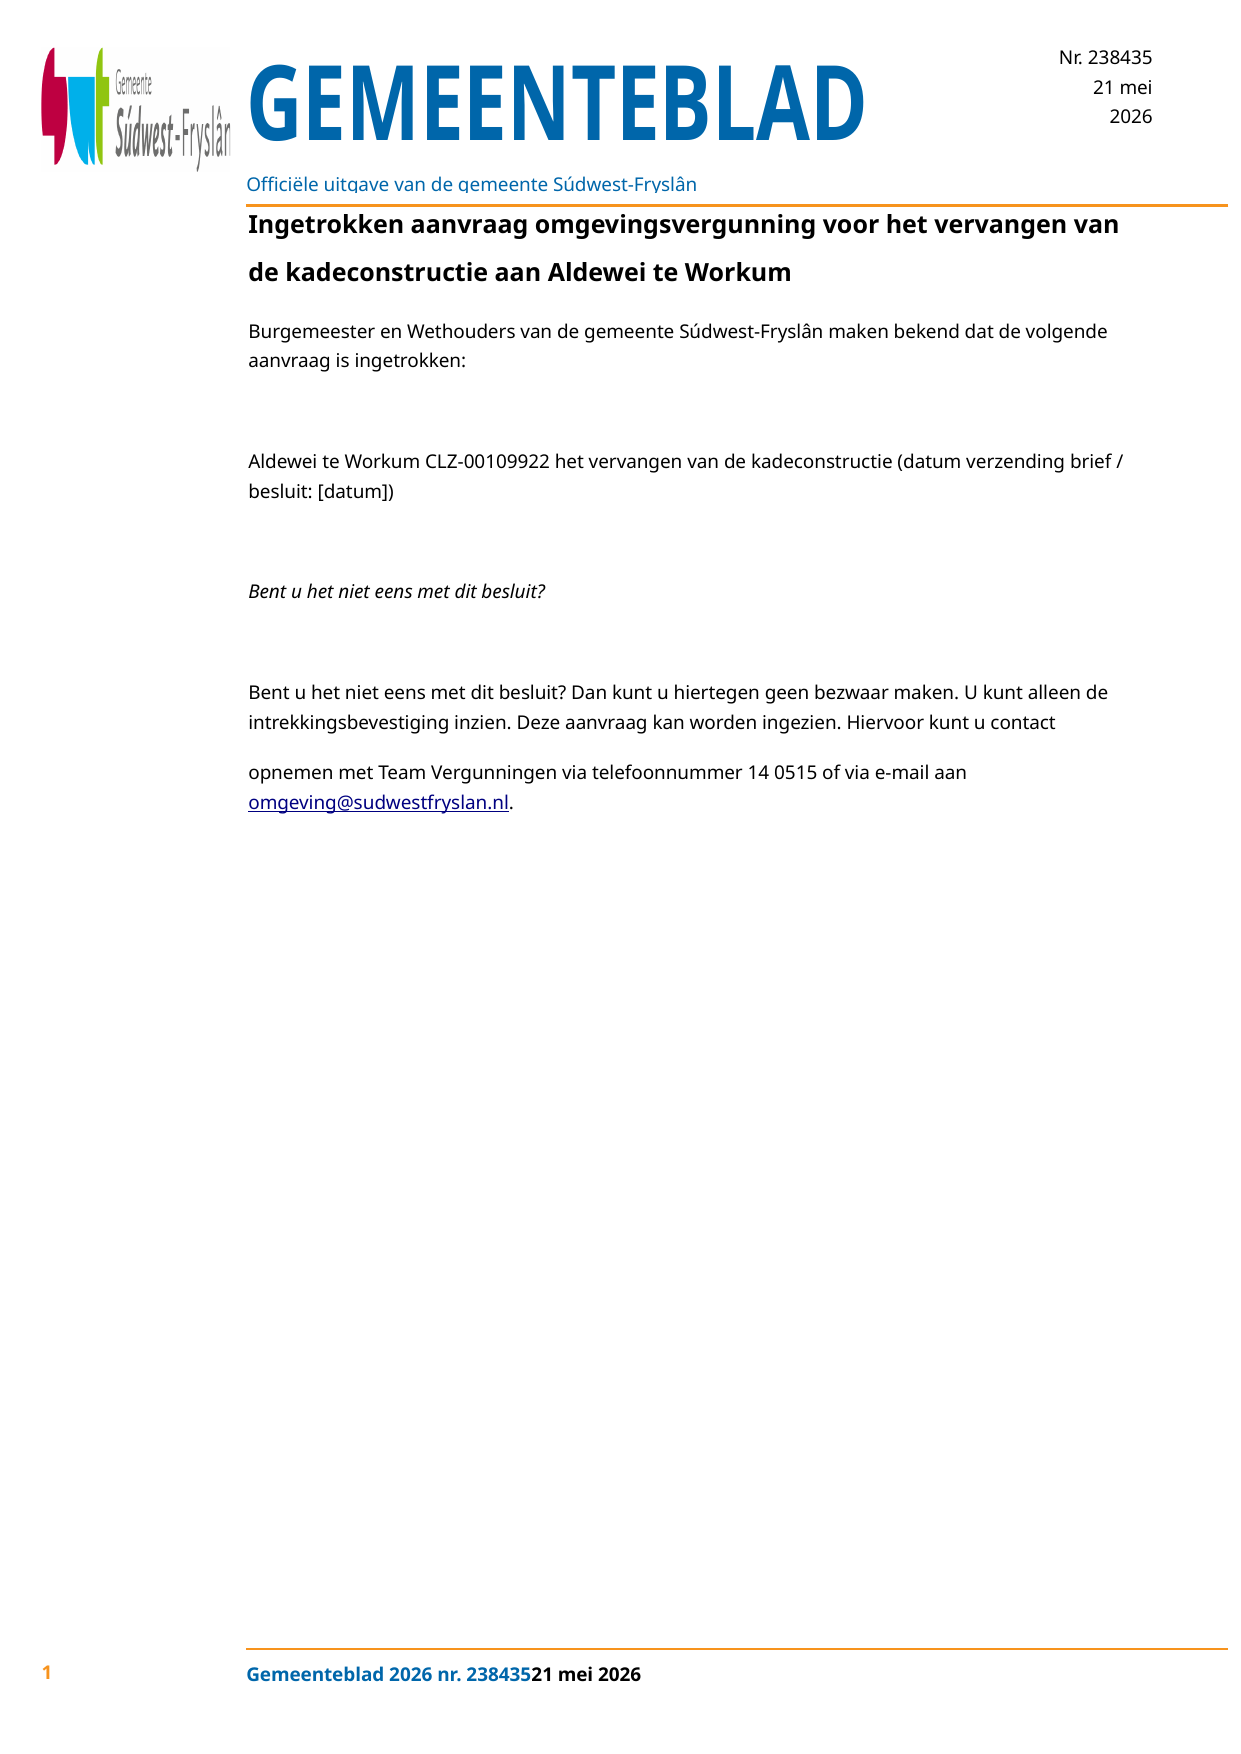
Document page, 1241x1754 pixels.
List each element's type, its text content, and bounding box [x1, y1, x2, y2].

text Aldewei te Workum CLZ-00109922 het vervangen van de kadeconstructie (datum verzending brief / besluit: [datum]) [248, 448, 1152, 504]
text Burgemeester en Wethouders van de gemeente Súdwest-Fryslân maken bekend dat de volgende aanvraag is ingetrokken: [248, 318, 1152, 373]
picture [41, 47, 231, 172]
text Ingetrokken aanvraag omgevingsvergunning voor het vervangen van de kadeconstructie aan Aldewei te Workum [248, 207, 1152, 288]
text opnemen met Team Vergunningen via telefoonnummer 14 0515 of via e-mail aan omgeving@sudwestfryslan.nl. [248, 759, 1152, 815]
text Bent u het niet eens met dit besluit? Dan kunt u hiertegen geen bezwaar maken. U kunt alleen de intrekkingsbevestiging inzien. Deze aanvraag kan worden ingezien. Hiervoor kunt u contact [248, 679, 1152, 735]
text Bent u het niet eens met dit besluit? [248, 579, 1152, 604]
